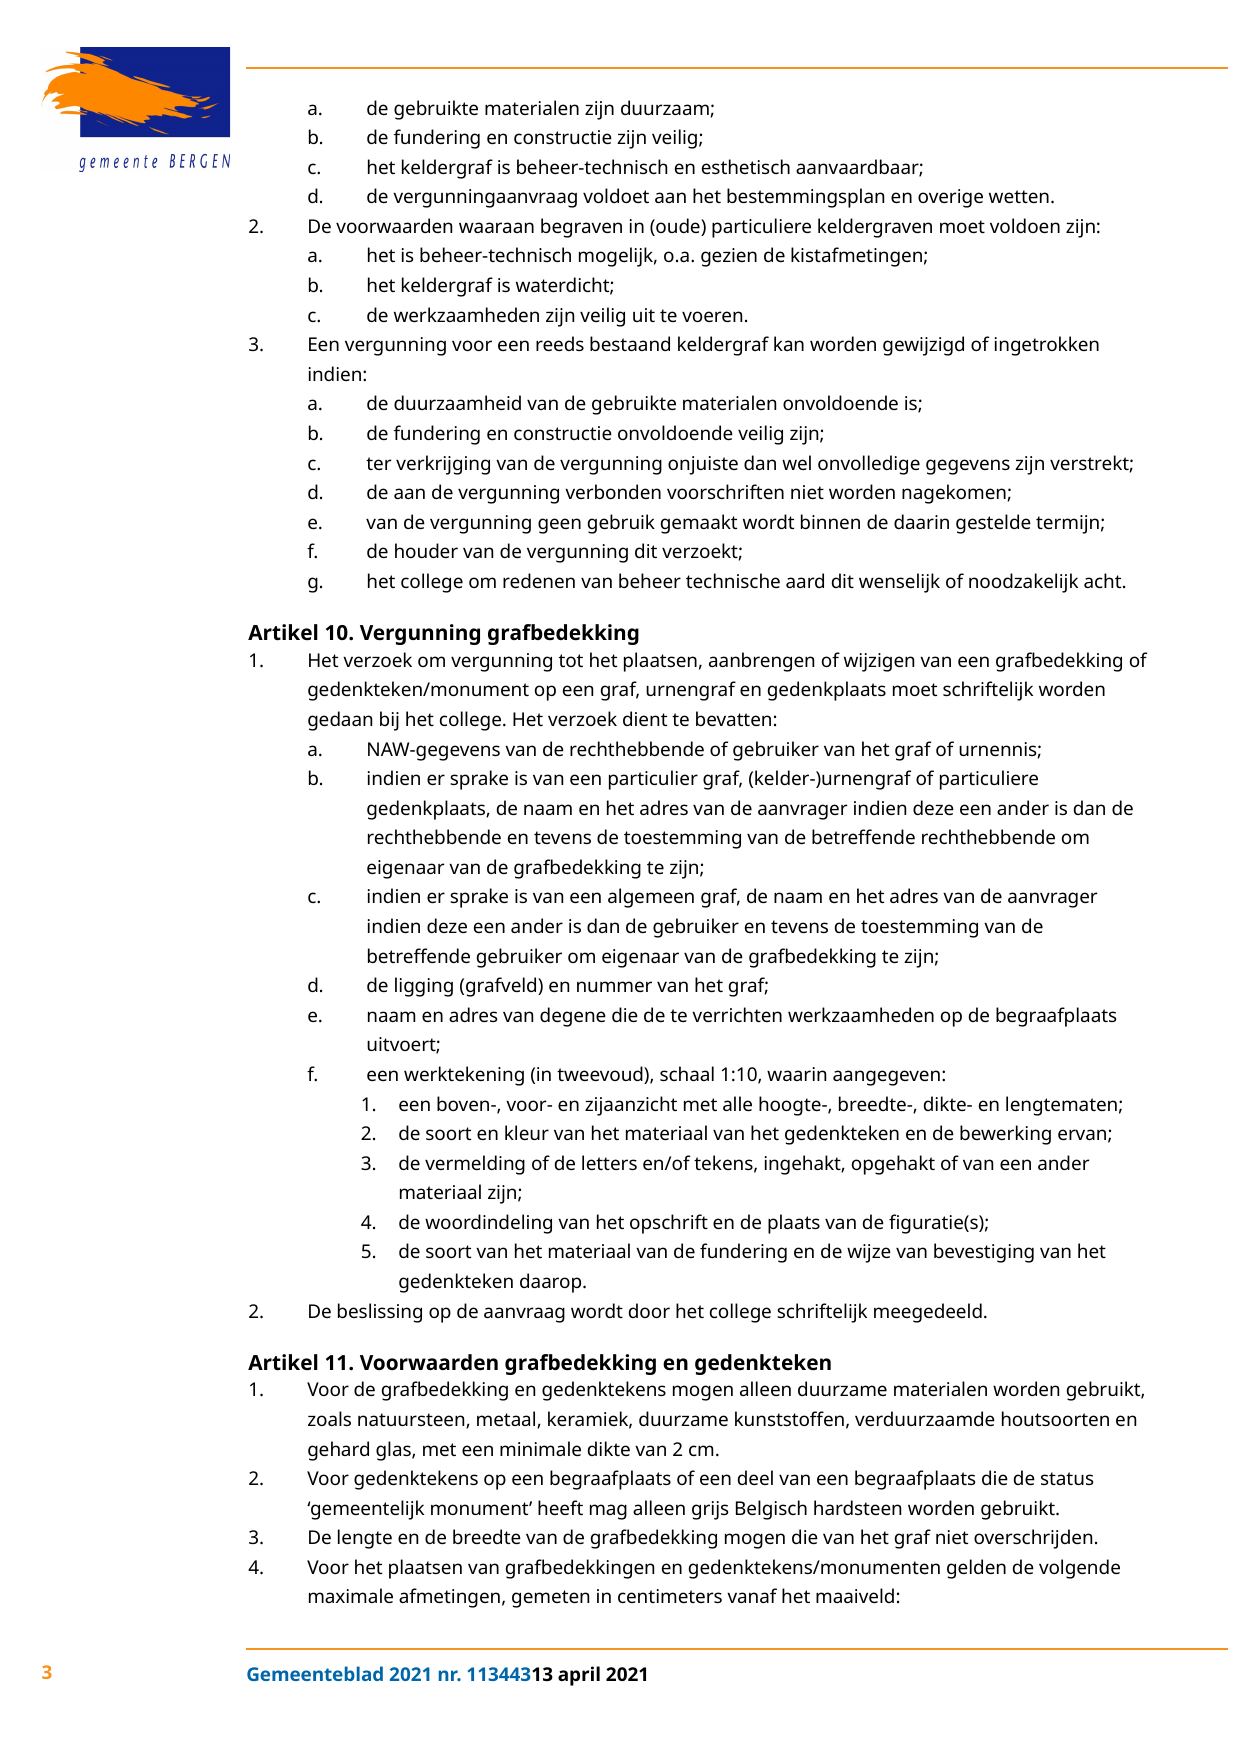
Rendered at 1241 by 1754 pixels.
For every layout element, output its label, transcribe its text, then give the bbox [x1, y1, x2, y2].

text Artikel 11. Voorwaarden grafbedekking en gedenkteken [248, 1348, 1152, 1377]
list Voor het plaatsen van grafbedekkingen en gedenktekens/monumenten gelden de volgende maximale afmetingen, gemeten in centimeters vanaf het maaiveld: [248, 1554, 1152, 1609]
list indien er sprake is van een algemeen graf, de naam en het adres van de aanvrager indien deze een ander is dan de gebruiker en tevens de toestemming van de betreffende gebruiker om eigenaar van de grafbedekking te zijn; [307, 884, 1152, 968]
list NAW-gegevens van de rechthebbende of gebruiker van het graf of urnennis; [307, 736, 1152, 761]
list de vermelding of de letters en/of tekens, ingehakt, opgehakt of van een ander materiaal zijn; [361, 1150, 1152, 1205]
list De lengte en de breedte van de grafbedekking mogen die van het graf niet overschrijden. [248, 1524, 1152, 1550]
list van de vergunning geen gebruik gemaakt wordt binnen de daarin gestelde termijn; [307, 509, 1152, 535]
list de werkzaamheden zijn veilig uit te voeren. [307, 302, 1152, 328]
list de fundering en constructie onvoldoende veilig zijn; [307, 420, 1152, 446]
list de houder van de vergunning dit verzoekt; [307, 538, 1152, 564]
list de aan de vergunning verbonden voorschriften niet worden nagekomen; [307, 479, 1152, 505]
list De voorwaarden waaraan begraven in (oude) particuliere keldergraven moet voldoen zijn: [248, 213, 1152, 239]
list de ligging (grafveld) en nummer van het graf; [307, 972, 1152, 998]
list het college om redenen van beheer technische aard dit wenselijk of noodzakelijk acht. [307, 568, 1152, 594]
list de vergunningaanvraag voldoet aan het bestemmingsplan en overige wetten. [307, 183, 1152, 209]
list de woordindeling van het opschrift en de plaats van de figuratie(s); [361, 1209, 1152, 1235]
text Artikel 10. Vergunning grafbedekking [248, 618, 1152, 647]
list Voor de grafbedekking en gedenktekens mogen alleen duurzame materialen worden gebruikt, zoals natuursteen, metaal, keramiek, duurzame kunststoffen, verduurzaamde houtsoorten en gehard glas, met een minimale dikte van 2 cm. [248, 1377, 1152, 1462]
list indien er sprake is van een particulier graf, (kelder-)urnengraf of particuliere gedenkplaats, de naam en het adres van de aanvrager indien deze een ander is dan de rechthebbende en tevens de toestemming van de betreffende rechthebbende om eigenaar van de grafbedekking te zijn; [307, 765, 1152, 880]
list het keldergraf is beheer-technisch en esthetisch aanvaardbaar; [307, 154, 1152, 180]
list Voor gedenktekens op een begraafplaats of een deel van een begraafplaats die de status ‘gemeentelijk monument’ heeft mag alleen grijs Belgisch hardsteen worden gebruikt. [248, 1465, 1152, 1521]
list naam en adres van degene die de te verrichten werkzaamheden op de begraafplaats uitvoert; [307, 1002, 1152, 1057]
list de soort van het materiaal van de fundering en de wijze van bevestiging van het gedenkteken daarop. [361, 1239, 1152, 1294]
list een werktekening (in tweevoud), schaal 1:10, waarin aangegeven: [307, 1061, 1152, 1087]
picture [41, 47, 231, 172]
list de duurzaamheid van de gebruikte materialen onvoldoende is; [307, 391, 1152, 416]
list Het verzoek om vergunning tot het plaatsen, aanbrengen of wijzigen van een grafbedekking of gedenkteken/monument op een graf, urnengraf en gedenkplaats moet schriftelijk worden gedaan bij het college. Het verzoek dient te bevatten: [248, 647, 1152, 732]
list Een vergunning voor een reeds bestaand keldergraf kan worden gewijzigd of ingetrokken indien: [248, 331, 1152, 387]
list ter verkrijging van de vergunning onjuiste dan wel onvolledige gegevens zijn verstrekt; [307, 450, 1152, 476]
list het is beheer-technisch mogelijk, o.a. gezien de kistafmetingen; [307, 243, 1152, 268]
list de soort en kleur van het materiaal van het gedenkteken en de bewerking ervan; [361, 1120, 1152, 1146]
list de gebruikte materialen zijn duurzaam; [307, 95, 1152, 121]
list het keldergraf is waterdicht; [307, 272, 1152, 298]
list de fundering en constructie zijn veilig; [307, 124, 1152, 150]
list een boven-, voor- en zijaanzicht met alle hoogte-, breedte-, dikte- en lengtematen; [361, 1091, 1152, 1116]
list De beslissing op de aanvraag wordt door het college schriftelijk meegedeeld. [248, 1298, 1152, 1323]
